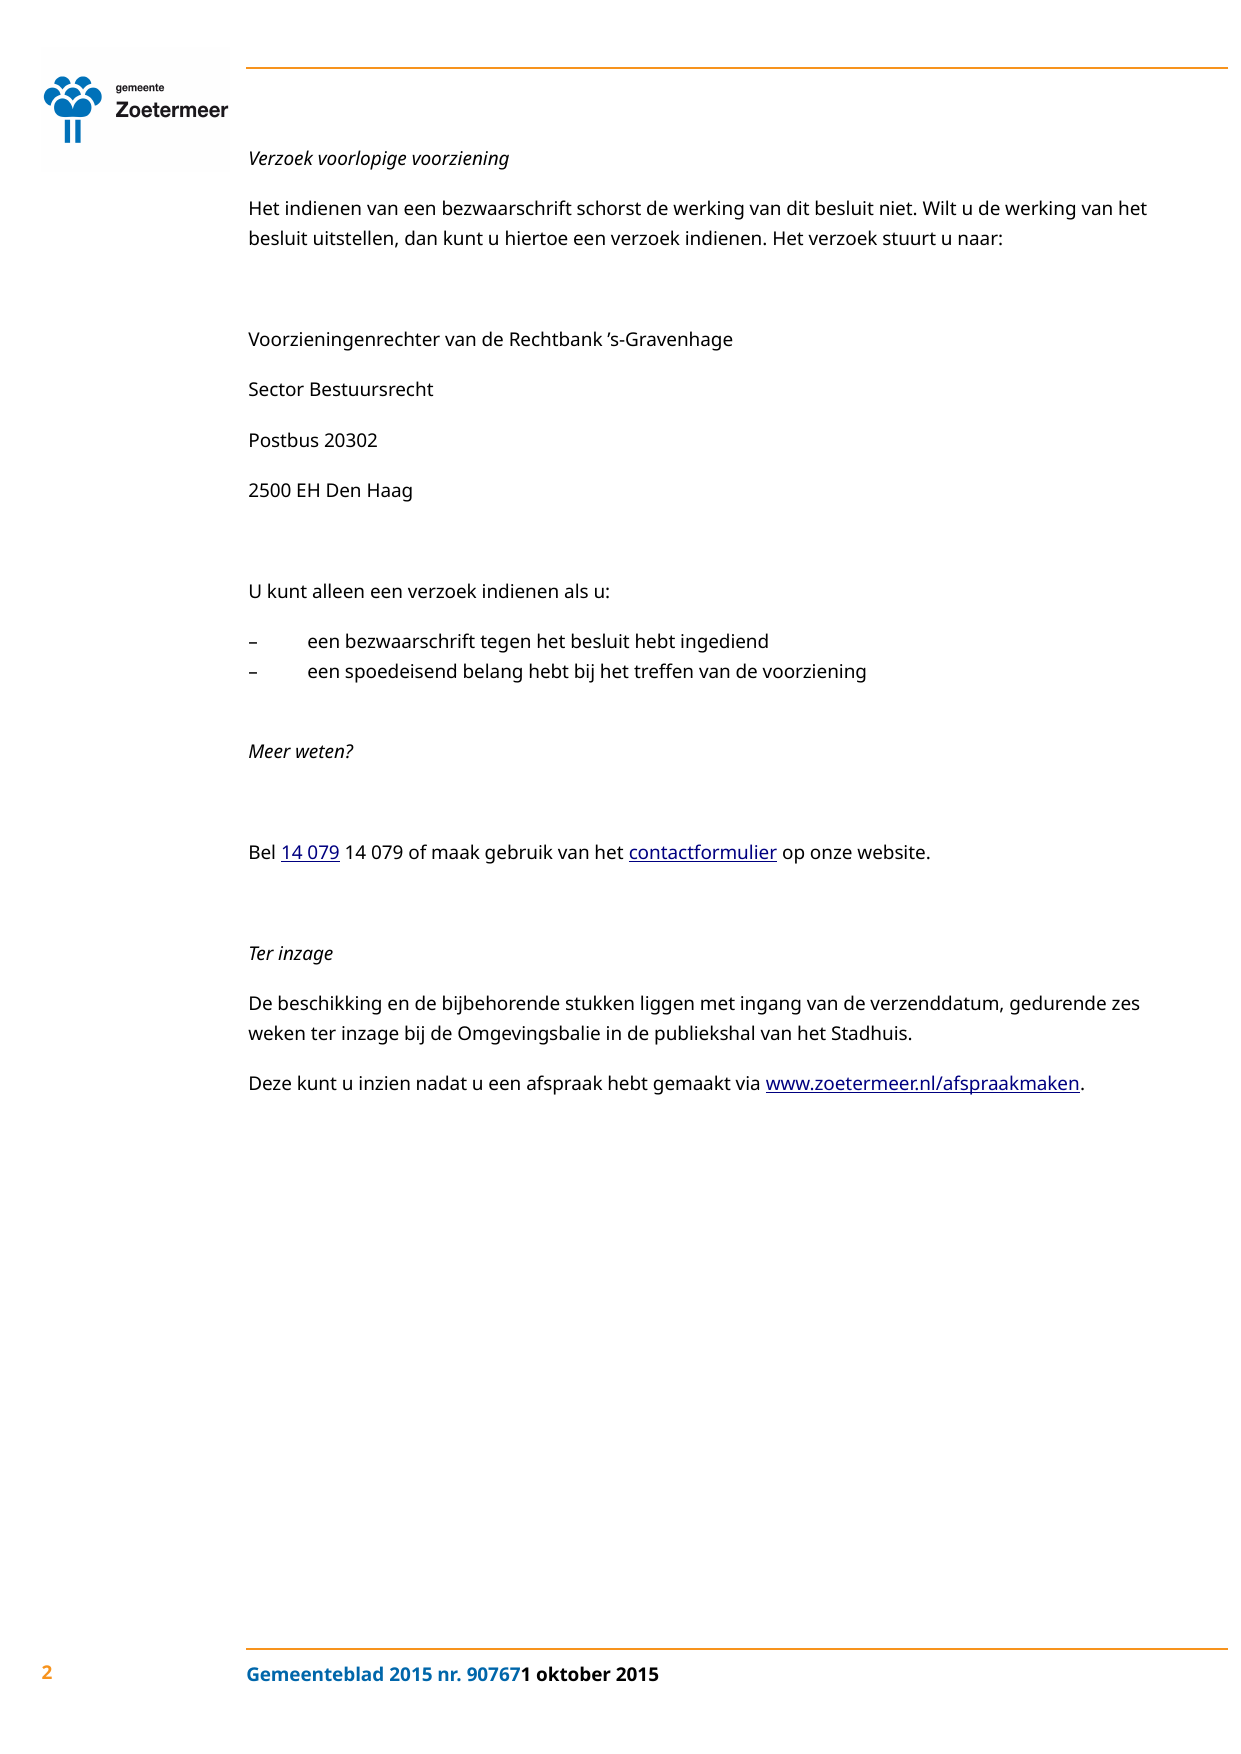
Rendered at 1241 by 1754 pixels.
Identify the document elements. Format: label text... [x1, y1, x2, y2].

list een bezwaarschrift tegen het besluit hebt ingediend [248, 628, 1152, 654]
text Bel 14 079 14 079 of maak gebruik van het contactformulier op onze website. [248, 839, 1152, 865]
text Verzoek voorlopige voorziening [248, 145, 1152, 171]
text Ter inzage [248, 940, 1152, 966]
text Meer weten? [248, 738, 1152, 764]
text Voorzieningenrechter van de Rechtbank ’s-Gravenhage [248, 326, 1152, 352]
picture [41, 47, 231, 172]
text De beschikking en de bijbehorende stukken liggen met ingang van de verzenddatum, gedurende zes weken ter inzage bij de Omgevingsbalie in de publiekshal van het Stadhuis. [248, 990, 1152, 1046]
text U kunt alleen een verzoek indienen als u: [248, 578, 1152, 604]
text Deze kunt u inzien nadat u een afspraak hebt gemaakt via www.zoetermeer.nl/afspraakmaken. [248, 1070, 1152, 1096]
text Het indienen van een bezwaarschrift schorst de werking van dit besluit niet. Wilt u de werking van het besluit uitstellen, dan kunt u hiertoe een verzoek indienen. Het verzoek stuurt u naar: [248, 196, 1152, 251]
text 2500 EH Den Haag [248, 477, 1152, 503]
text Postbus 20302 [248, 427, 1152, 453]
text Sector Bestuursrecht [248, 376, 1152, 402]
list een spoedeisend belang hebt bij het treffen van de voorziening [248, 658, 1152, 684]
